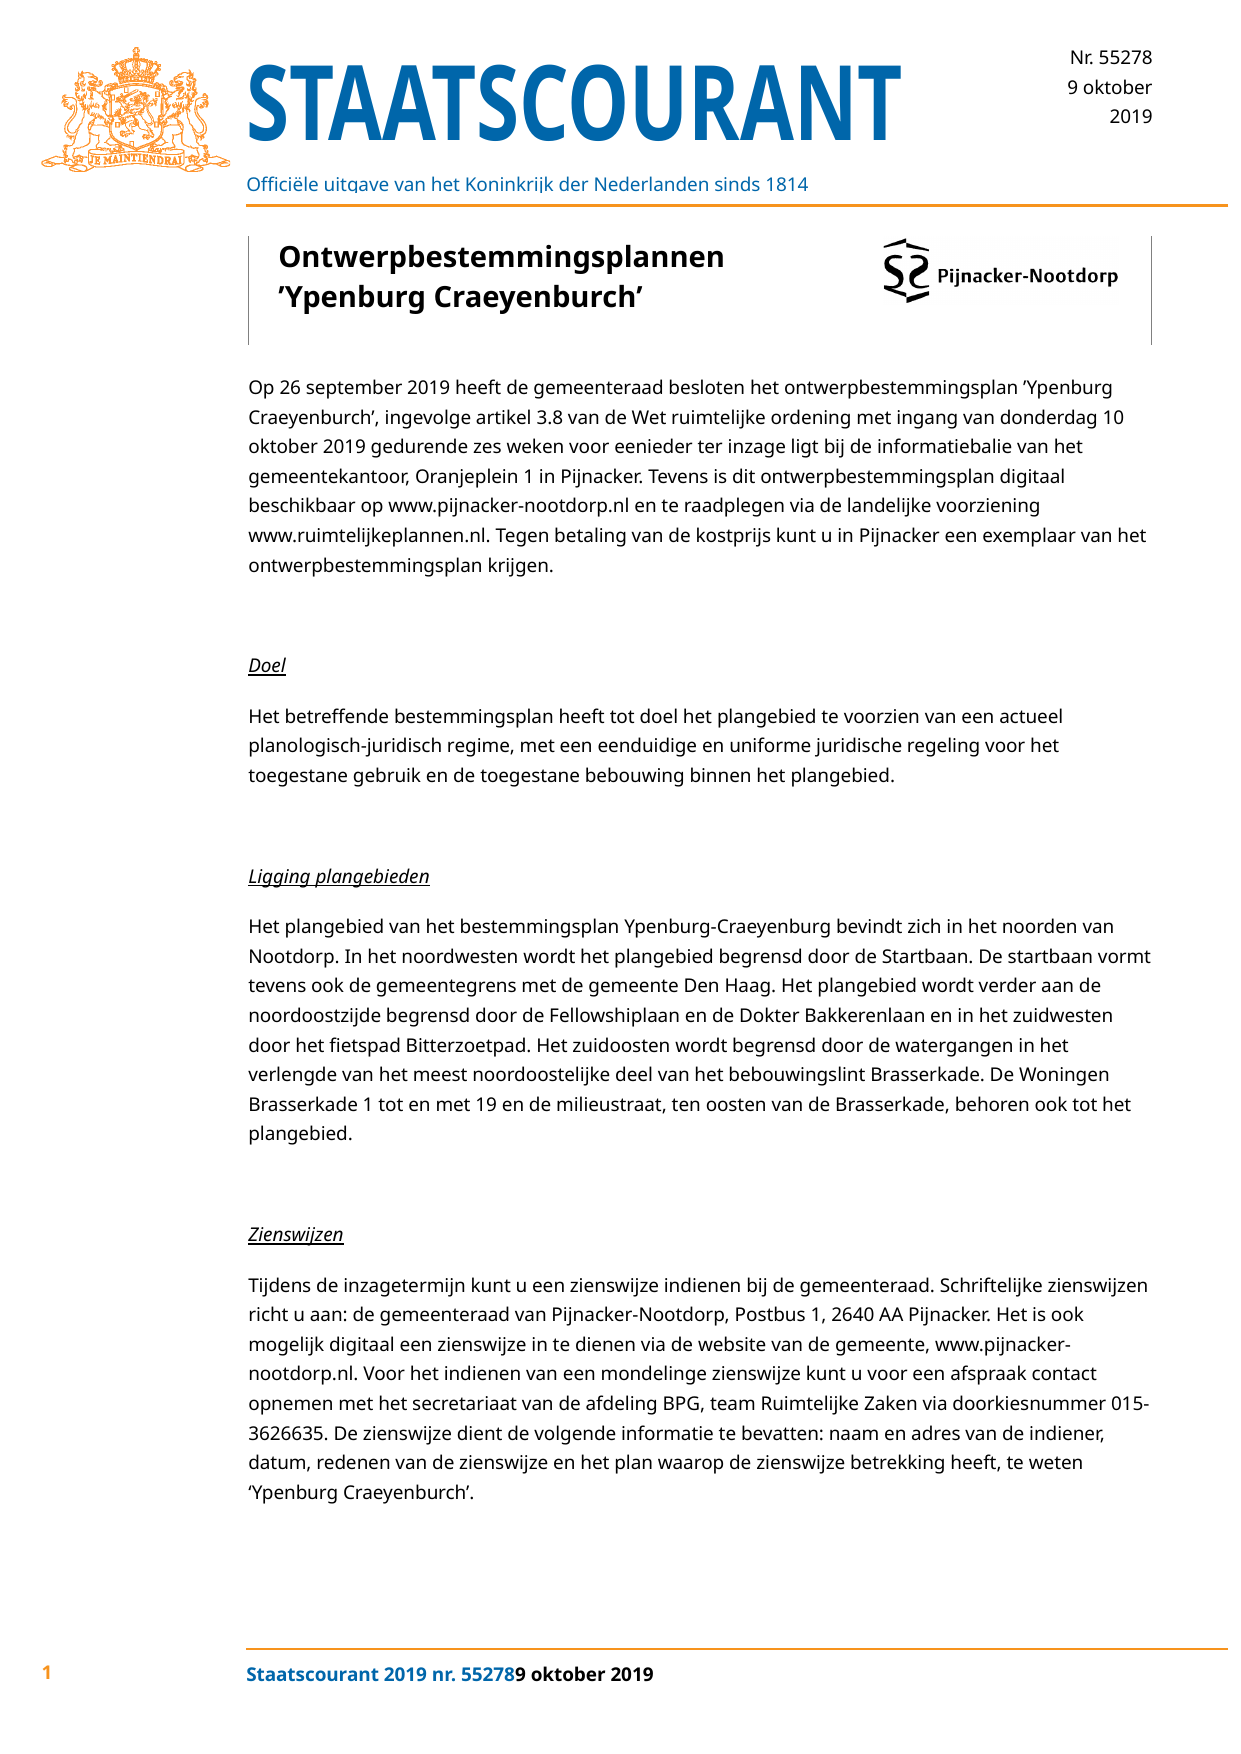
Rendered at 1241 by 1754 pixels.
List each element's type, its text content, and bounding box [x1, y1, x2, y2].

text Het betreffende bestemmingsplan heeft tot doel het plangebied te voorzien van een actueel planologisch-juridisch regime, met een eenduidige en uniforme juridische regeling voor het toegestane gebruik en de toegestane bebouwing binnen het plangebied. [248, 703, 1152, 788]
table_header Ontwerpbestemmingsplannen ’Ypenburg Craeyenburch’ [249, 236, 850, 345]
text Op 26 september 2019 heeft de gemeenteraad besloten het ontwerpbestemmingsplan ’Ypenburg Craeyenburch’, ingevolge artikel 3.8 van de Wet ruimtelijke ordening met ingang van donderdag 10 oktober 2019 gedurende zes weken voor eenieder ter inzage ligt bij de informatiebalie van het gemeentekantoor, Oranjeplein 1 in Pijnacker. Tevens is dit ontwerpbestemmingsplan digitaal beschikbaar op www.pijnacker-nootdorp.nl en te raadplegen via de landelijke voorziening www.ruimtelijkeplannen.nl. Tegen betaling van de kostprijs kunt u in Pijnacker een exemplaar van het ontwerpbestemmingsplan krijgen. [248, 374, 1152, 577]
text Het plangebied van het bestemmingsplan Ypenburg-Craeyenburg bevindt zich in het noorden van Nootdorp. In het noordwesten wordt het plangebied begrensd door de Startbaan. De startbaan vormt tevens ook de gemeentegrens met de gemeente Den Haag. Het plangebied wordt verder aan de noordoostzijde begrensd door de Fellowshiplaan en de Dokter Bakkerenlaan en in het zuidwesten door het fietspad Bitterzoetpad. Het zuidoosten wordt begrensd door de watergangen in het verlengde van het meest noordoostelijke deel van het bebouwingslint Brasserkade. De Woningen Brasserkade 1 tot en met 19 en de milieustraat, ten oosten van de Brasserkade, behoren ook tot het plangebied. [248, 913, 1152, 1146]
text Zienswijzen [248, 1221, 1152, 1247]
table_header [850, 236, 1151, 345]
text Tijdens de inzagetermijn kunt u een zienswijze indienen bij de gemeenteraad. Schriftelijke zienswijzen richt u aan: de gemeenteraad van Pijnacker-Nootdorp, Postbus 1, 2640 AA Pijnacker. Het is ook mogelijk digitaal een zienswijze in te dienen via de website van de gemeente, www.pijnacker-nootdorp.nl. Voor het indienen van een mondelinge zienswijze kunt u voor een afspraak contact opnemen met het secretariaat van de afdeling BPG, team Ruimtelijke Zaken via doorkiesnummer 015-3626635. De zienswijze dient de volgende informatie te bevatten: naam en adres van de indiener, datum, redenen van de zienswijze en het plan waarop de zienswijze betrekking heeft, te weten ‘Ypenburg Craeyenburch’. [248, 1272, 1152, 1504]
picture [41, 47, 231, 172]
text Ligging plangebieden [248, 863, 1152, 889]
picture [882, 236, 1119, 305]
text Doel [248, 653, 1152, 678]
